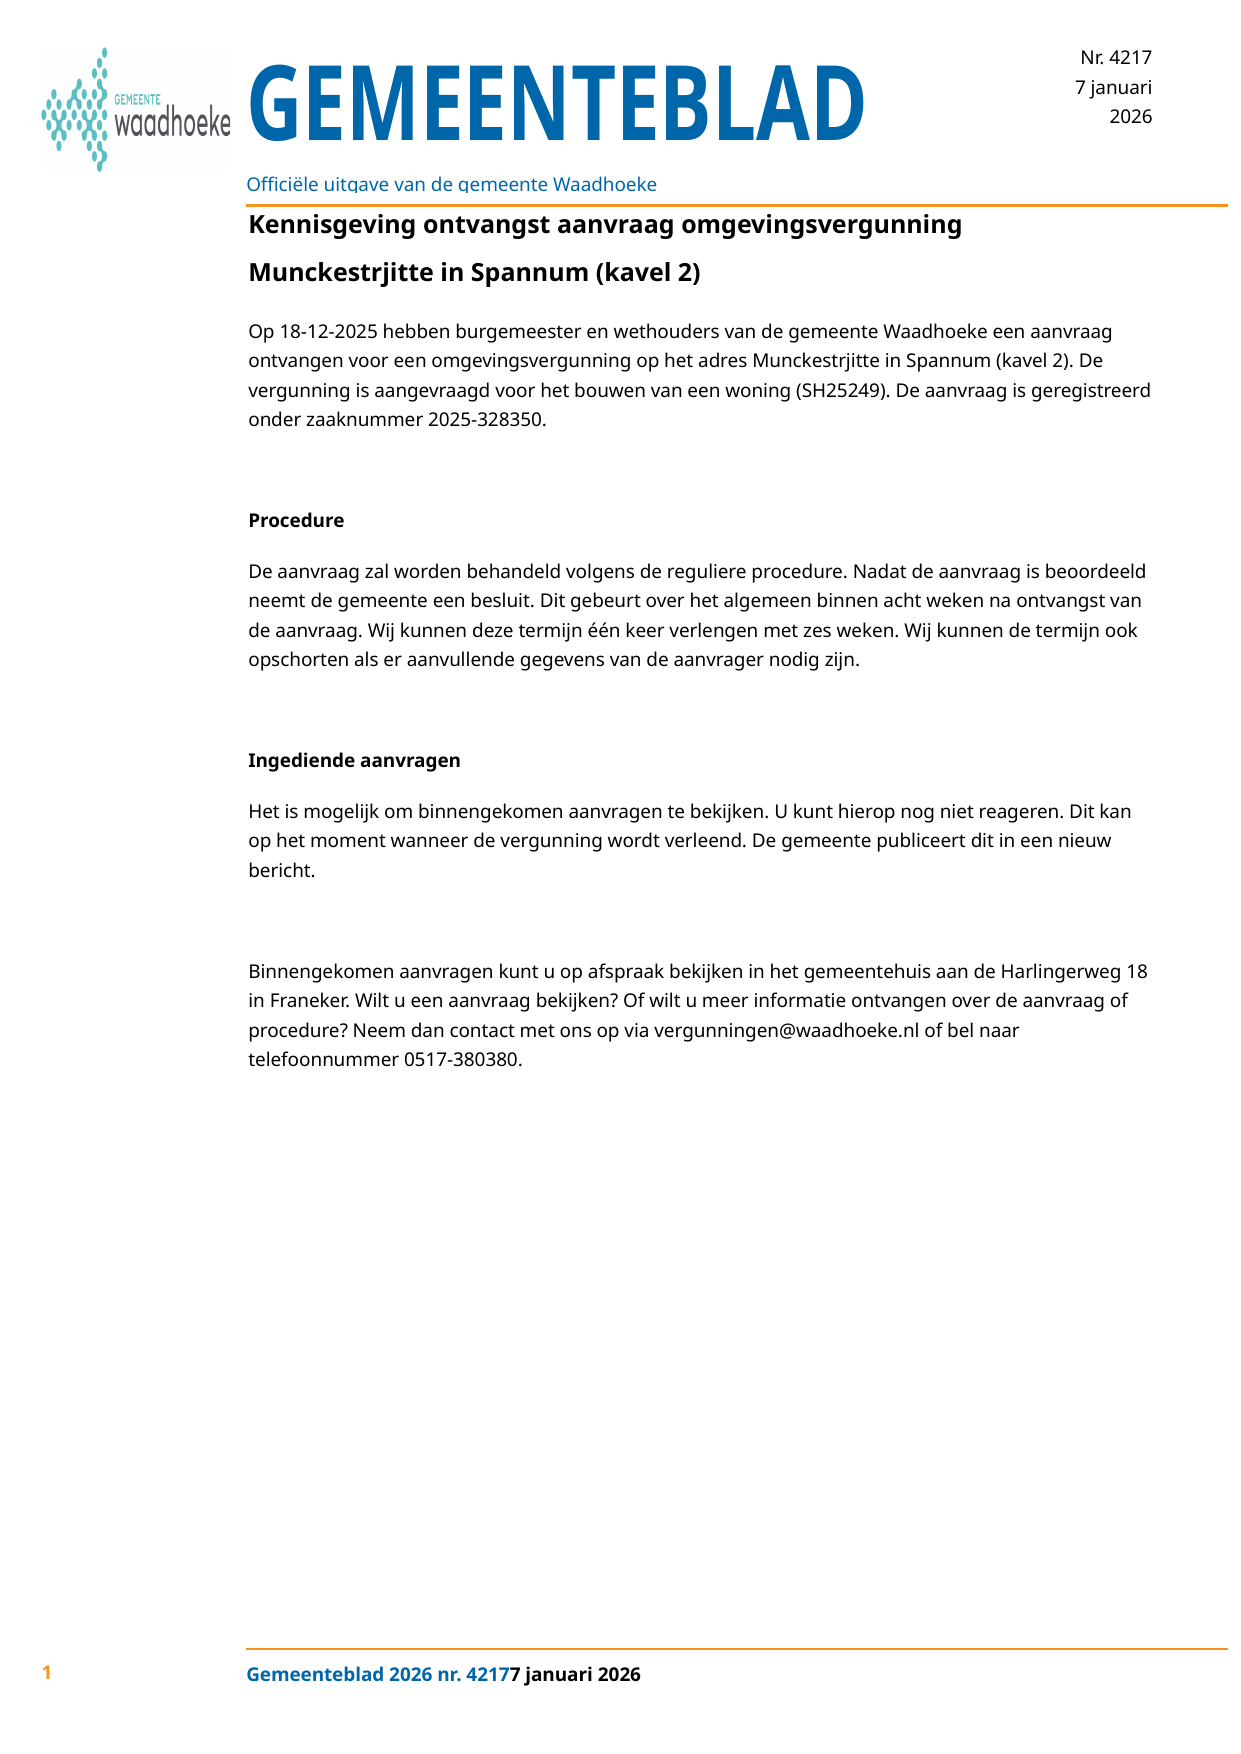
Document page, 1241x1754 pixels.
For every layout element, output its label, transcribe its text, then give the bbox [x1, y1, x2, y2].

text Kennisgeving ontvangst aanvraag omgevingsvergunning Munckestrjitte in Spannum (kavel 2) [248, 207, 1152, 288]
picture [41, 47, 231, 172]
text De aanvraag zal worden behandeld volgens de reguliere procedure. Nadat de aanvraag is beoordeeld neemt de gemeente een besluit. Dit gebeurt over het algemeen binnen acht weken na ontvangst van de aanvraag. Wij kunnen deze termijn één keer verlengen met zes weken. Wij kunnen de termijn ook opschorten als er aanvullende gegevens van de aanvrager nodig zijn. [248, 558, 1152, 672]
text Binnengekomen aanvragen kunt u op afspraak bekijken in het gemeentehuis aan de Harlingerweg 18 in Franeker. Wilt u een aanvraag bekijken? Of wilt u meer informatie ontvangen over de aanvraag of procedure? Neem dan contact met ons op via vergunningen@waadhoeke.nl of bel naar telefoonnummer 0517-380380. [248, 958, 1152, 1072]
text Ingediende aanvragen [248, 747, 1152, 773]
text Het is mogelijk om binnengekomen aanvragen te bekijken. U kunt hierop nog niet reageren. Dit kan op het moment wanneer de vergunning wordt verleend. De gemeente publiceert dit in een nieuw bericht. [248, 798, 1152, 883]
text Procedure [248, 507, 1152, 533]
text Op 18-12-2025 hebben burgemeester en wethouders van de gemeente Waadhoeke een aanvraag ontvangen voor een omgevingsvergunning op het adres Munckestrjitte in Spannum (kavel 2). De vergunning is aangevraagd voor het bouwen van een woning (SH25249). De aanvraag is geregistreerd onder zaaknummer 2025-328350. [248, 318, 1152, 432]
